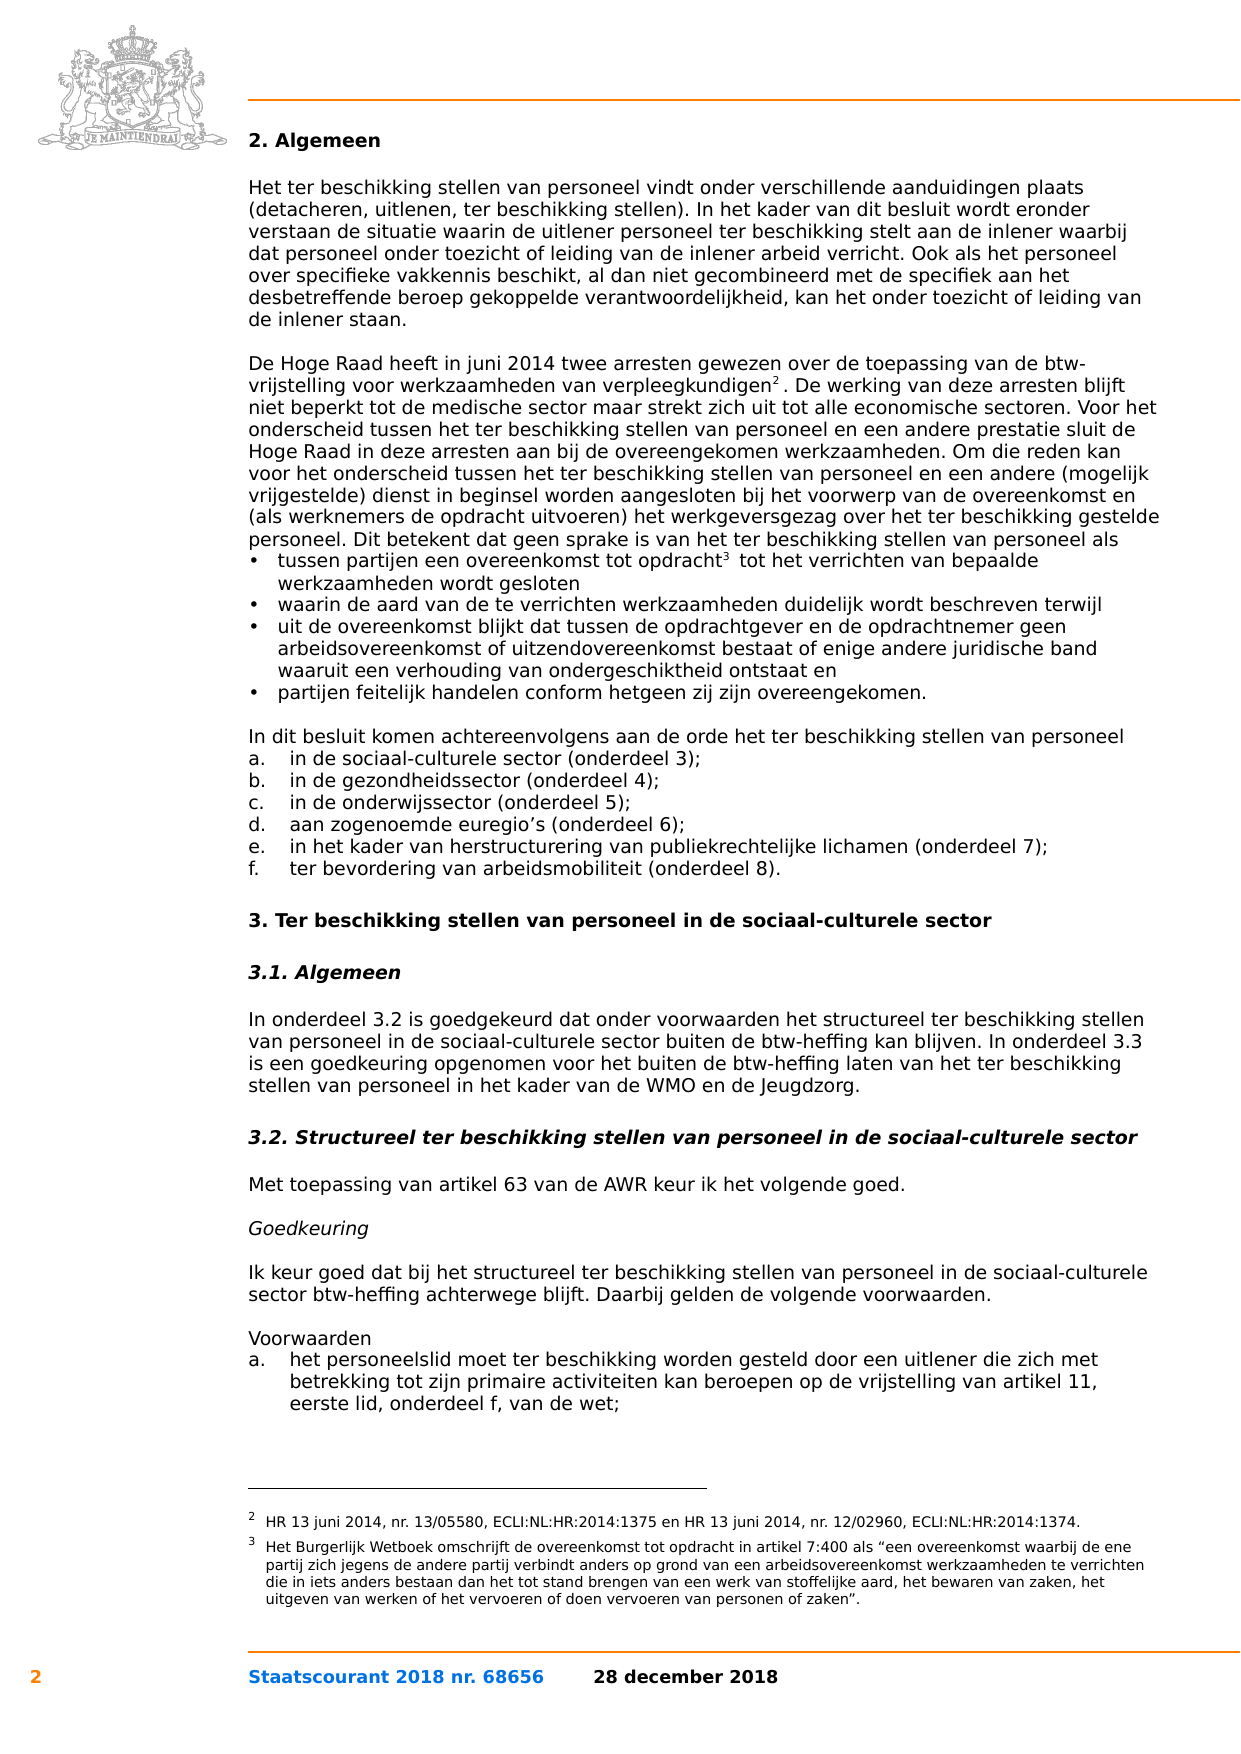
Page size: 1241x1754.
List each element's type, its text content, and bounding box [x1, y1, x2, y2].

text a. het personeelslid moet ter beschikking worden gesteld door een uitlener die zich met betrekking tot zijn primaire activiteiten kan beroepen op de vrijstelling van artikel 11, eerste lid, onderdeel f, van de wet; [248, 1349, 1163, 1415]
text b. in de gezondheidssector (onderdeel 4); [248, 770, 1163, 792]
text Het ter beschikking stellen van personeel vindt onder verschillende aanduidingen plaats (detacheren, uitlenen, ter beschikking stellen). In het kader van dit besluit wordt eronder verstaan de situatie waarin de uitlener personeel ter beschikking stelt aan de inlener waarbij dat personeel onder toezicht of leiding van de inlener arbeid verricht. Ook als het personeel over specifieke vakkennis beschikt, al dan niet gecombineerd met de specifiek aan het desbetreffende beroep gekoppelde verantwoordelijkheid, kan het onder toezicht of leiding van de inlener staan. [248, 177, 1163, 331]
subtitle 3.1. Algemeen [248, 962, 1163, 984]
text • partijen feitelijk handelen conform hetgeen zij zijn overeengekomen. [248, 682, 1163, 704]
text a. in de sociaal-culturele sector (onderdeel 3); [248, 748, 1163, 770]
text Ik keur goed dat bij het structureel ter beschikking stellen van personeel in de sociaal-culturele sector btw-heffing achterwege blijft. Daarbij gelden de volgende voorwaarden. [248, 1262, 1163, 1306]
text f. ter bevordering van arbeidsmobiliteit (onderdeel 8). [248, 858, 1163, 880]
text HR 13 juni 2014, nr. 13/05580, ECLI:NL:HR:2014:1375 en HR 13 juni 2014, nr. 12/02960, ECLI:NL:HR:2014:1374. [248, 1510, 1163, 1532]
subtitle 3. Ter beschikking stellen van personeel in de sociaal-culturele sector [248, 910, 1163, 932]
subtitle Goedkeuring [248, 1218, 1163, 1240]
subtitle 2. Algemeen [248, 130, 1163, 152]
text • waarin de aard van de te verrichten werkzaamheden duidelijk wordt beschreven terwijl [248, 594, 1163, 616]
text d. aan zogenoemde euregio’s (onderdeel 6); [248, 814, 1163, 836]
text • tussen partijen een overeenkomst tot opdracht tot het verrichten van bepaalde werkzaamheden wordt gesloten [248, 550, 1163, 594]
text Met toepassing van artikel 63 van de AWR keur ik het volgende goed. [248, 1174, 1163, 1196]
text e. in het kader van herstructurering van publiekrechtelijke lichamen (onderdeel 7); [248, 836, 1163, 858]
text Voorwaarden [248, 1327, 1163, 1349]
text De Hoge Raad heeft in juni 2014 twee arresten gewezen over de toepassing van de btw-vrijstelling voor werkzaamheden van verpleegkundigen. De werking van deze arresten blijft niet beperkt tot de medische sector maar strekt zich uit tot alle economische sectoren. Voor het onderscheid tussen het ter beschikking stellen van personeel en een andere prestatie sluit de Hoge Raad in deze arresten aan bij de overeengekomen werkzaamheden. Om die reden kan voor het onderscheid tussen het ter beschikking stellen van personeel en een andere (mogelijk vrijgestelde) dienst in beginsel worden aangesloten bij het voorwerp van de overeenkomst en (als werknemers de opdracht uitvoeren) het werkgeversgezag over het ter beschikking gestelde personeel. Dit betekent dat geen sprake is van het ter beschikking stellen van personeel als [248, 353, 1163, 550]
text In dit besluit komen achtereenvolgens aan de orde het ter beschikking stellen van personeel [248, 726, 1163, 748]
text In onderdeel 3.2 is goedgekeurd dat onder voorwaarden het structureel ter beschikking stellen van personeel in de sociaal-culturele sector buiten de btw-heffing kan blijven. In onderdeel 3.3 is een goedkeuring opgenomen voor het buiten de btw-heffing laten van het ter beschikking stellen van personeel in het kader van de WMO en de Jeugdzorg. [248, 1009, 1163, 1097]
text Het Burgerlijk Wetboek omschrijft de overeenkomst tot opdracht in artikel 7:400 als “een overeenkomst waarbij de ene partij zich jegens de andere partij verbindt anders op grond van een arbeidsovereenkomst werkzaamheden te verrichten die in iets anders bestaan dan het tot stand brengen van een werk van stoffelijke aard, het bewaren van zaken, het uitgeven van werken of het vervoeren of doen vervoeren van personen of zaken”. [248, 1535, 1163, 1608]
picture [38, 25, 227, 150]
text • uit de overeenkomst blijkt dat tussen de opdrachtgever en de opdrachtnemer geen arbeidsovereenkomst of uitzendovereenkomst bestaat of enige andere juridische band waaruit een verhouding van ondergeschiktheid ontstaat en [248, 616, 1163, 682]
subtitle 3.2. Structureel ter beschikking stellen van personeel in de sociaal-culturele sector [248, 1127, 1163, 1149]
text c. in de onderwijssector (onderdeel 5); [248, 792, 1163, 814]
